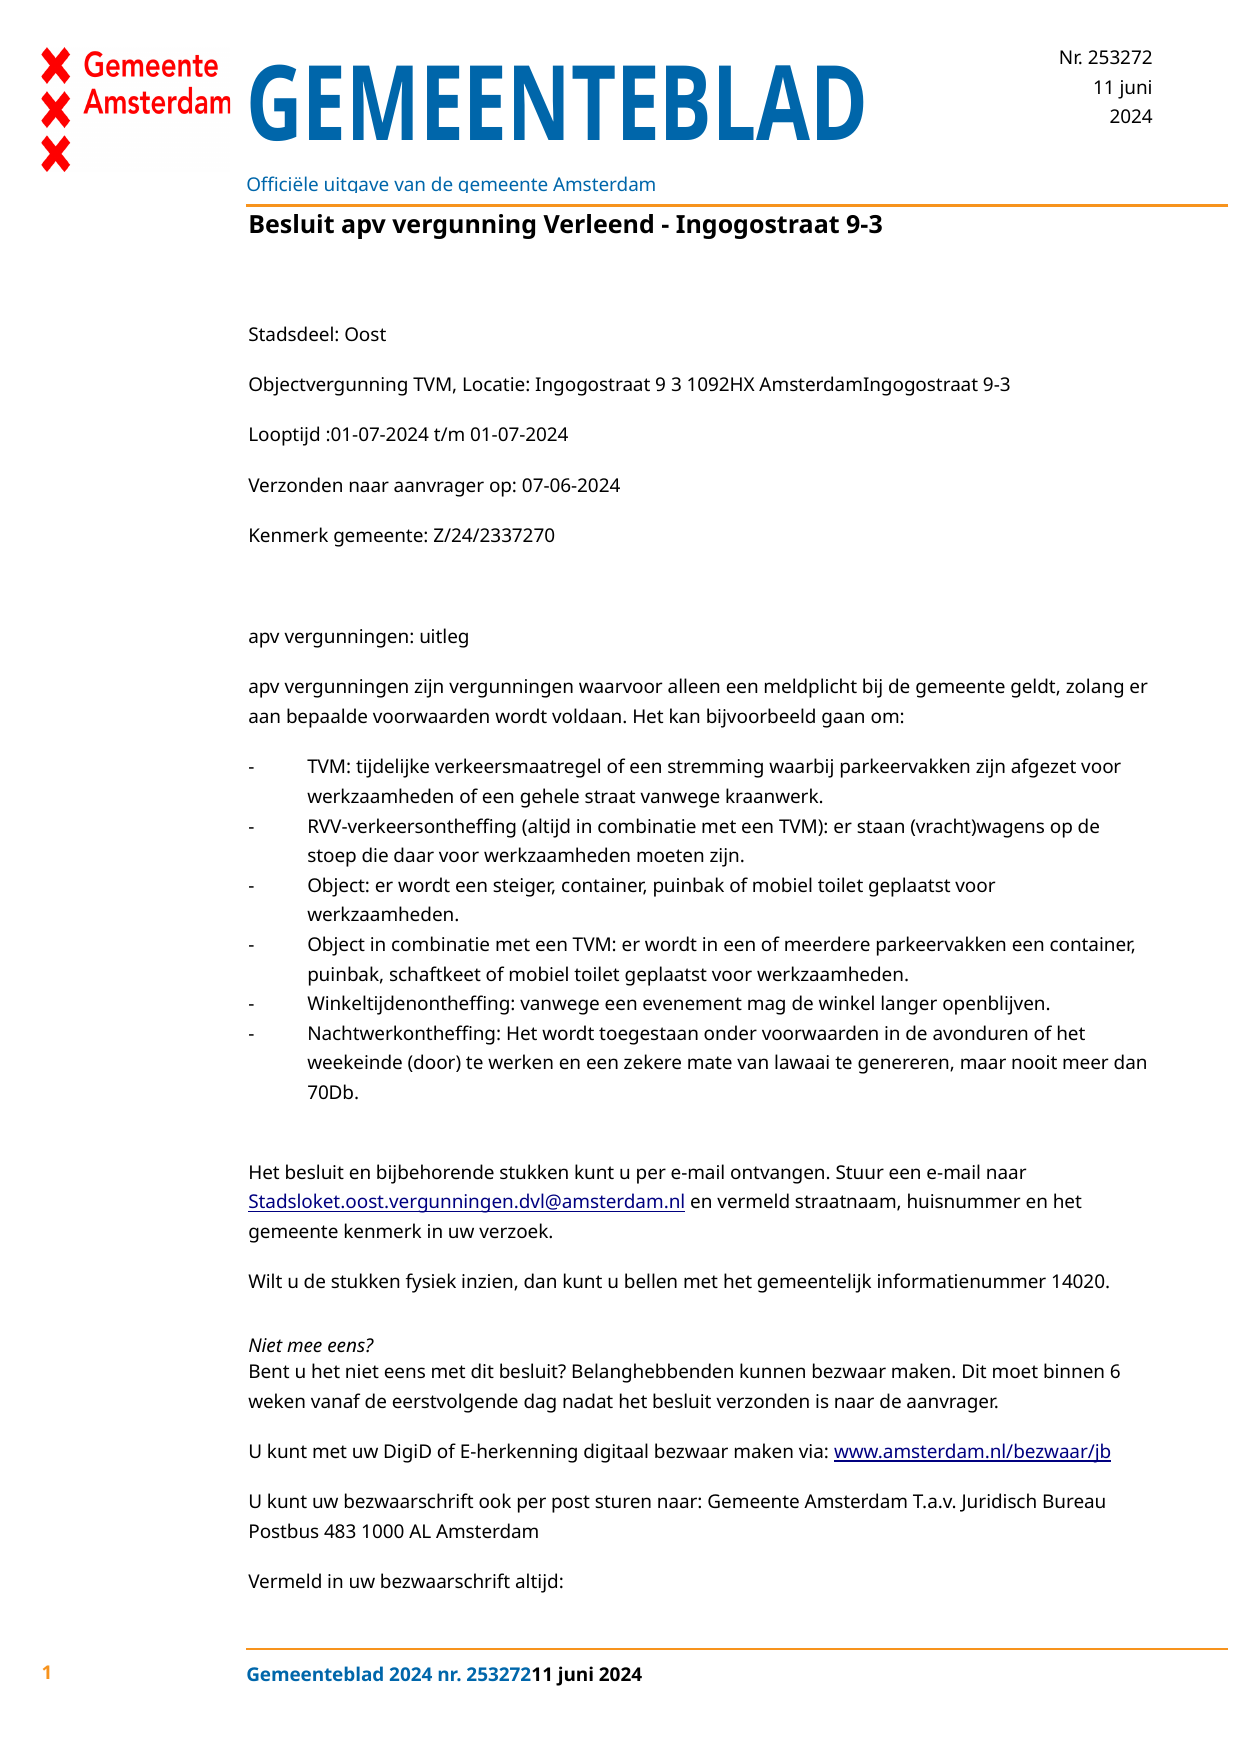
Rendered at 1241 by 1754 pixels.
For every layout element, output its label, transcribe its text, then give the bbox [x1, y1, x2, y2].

text Besluit apv vergunning Verleend - Ingogostraat 9-3 [248, 207, 1152, 241]
text Kenmerk gemeente: Z/24/2337270 [248, 522, 1152, 548]
text Looptijd :01-07-2024 t/m 01-07-2024 [248, 422, 1152, 447]
text Objectvergunning TVM, Locatie: Ingogostraat 9 3 1092HX AmsterdamIngogostraat 9-3 [248, 371, 1152, 397]
list Nachtwerkontheffing: Het wordt toegestaan onder voorwaarden in de avonduren of het weekeinde (door) te werken en een zekere mate van lawaai te genereren, maar nooit meer dan 70Db. [248, 1020, 1152, 1105]
text apv vergunningen zijn vergunningen waarvoor alleen een meldplicht bij de gemeente geldt, zolang er aan bepaalde voorwaarden wordt voldaan. Het kan bijvoorbeeld gaan om: [248, 674, 1152, 729]
text Niet mee eens? [248, 1333, 1152, 1358]
list Object in combinatie met een TVM: er wordt in een of meerdere parkeervakken een container, puinbak, schaftkeet of mobiel toilet geplaatst voor werkzaamheden. [248, 931, 1152, 986]
list RVV-verkeersontheffing (altijd in combinatie met een TVM): er staan (vracht)wagens op de stoep die daar voor werkzaamheden moeten zijn. [248, 813, 1152, 868]
text Stadsdeel: Oost [248, 321, 1152, 346]
list Object: er wordt een steiger, container, puinbak of mobiel toilet geplaatst voor werkzaamheden. [248, 872, 1152, 927]
list TVM: tijdelijke verkeersmaatregel of een stremming waarbij parkeervakken zijn afgezet voor werkzaamheden of een gehele straat vanwege kraanwerk. [248, 754, 1152, 809]
text apv vergunningen: uitleg [248, 623, 1152, 649]
text Bent u het niet eens met dit besluit? Belanghebbenden kunnen bezwaar maken. Dit moet binnen 6 weken vanaf de eerstvolgende dag nadat het besluit verzonden is naar de aanvrager. [248, 1358, 1152, 1414]
list Winkeltijdenontheffing: vanwege een evenement mag de winkel langer openblijven. [248, 990, 1152, 1016]
text Het besluit en bijbehorende stukken kunt u per e-mail ontvangen. Stuur een e-mail naar Stadsloket.oost.vergunningen.dvl@amsterdam.nl en vermeld straatnaam, huisnummer en het gemeente kenmerk in uw verzoek. [248, 1159, 1152, 1244]
picture [41, 47, 231, 172]
text Verzonden naar aanvrager op: 07-06-2024 [248, 472, 1152, 498]
text U kunt met uw DigiD of E-herkenning digitaal bezwaar maken via: www.amsterdam.nl/bezwaar/jb [248, 1438, 1152, 1464]
text Vermeld in uw bezwaarschrift altijd: [248, 1569, 1152, 1594]
text U kunt uw bezwaarschrift ook per post sturen naar: Gemeente Amsterdam T.a.v. Juridisch Bureau Postbus 483 1000 AL Amsterdam [248, 1489, 1152, 1544]
text Wilt u de stukken fysiek inzien, dan kunt u bellen met het gemeentelijk informatienummer 14020. [248, 1269, 1152, 1294]
